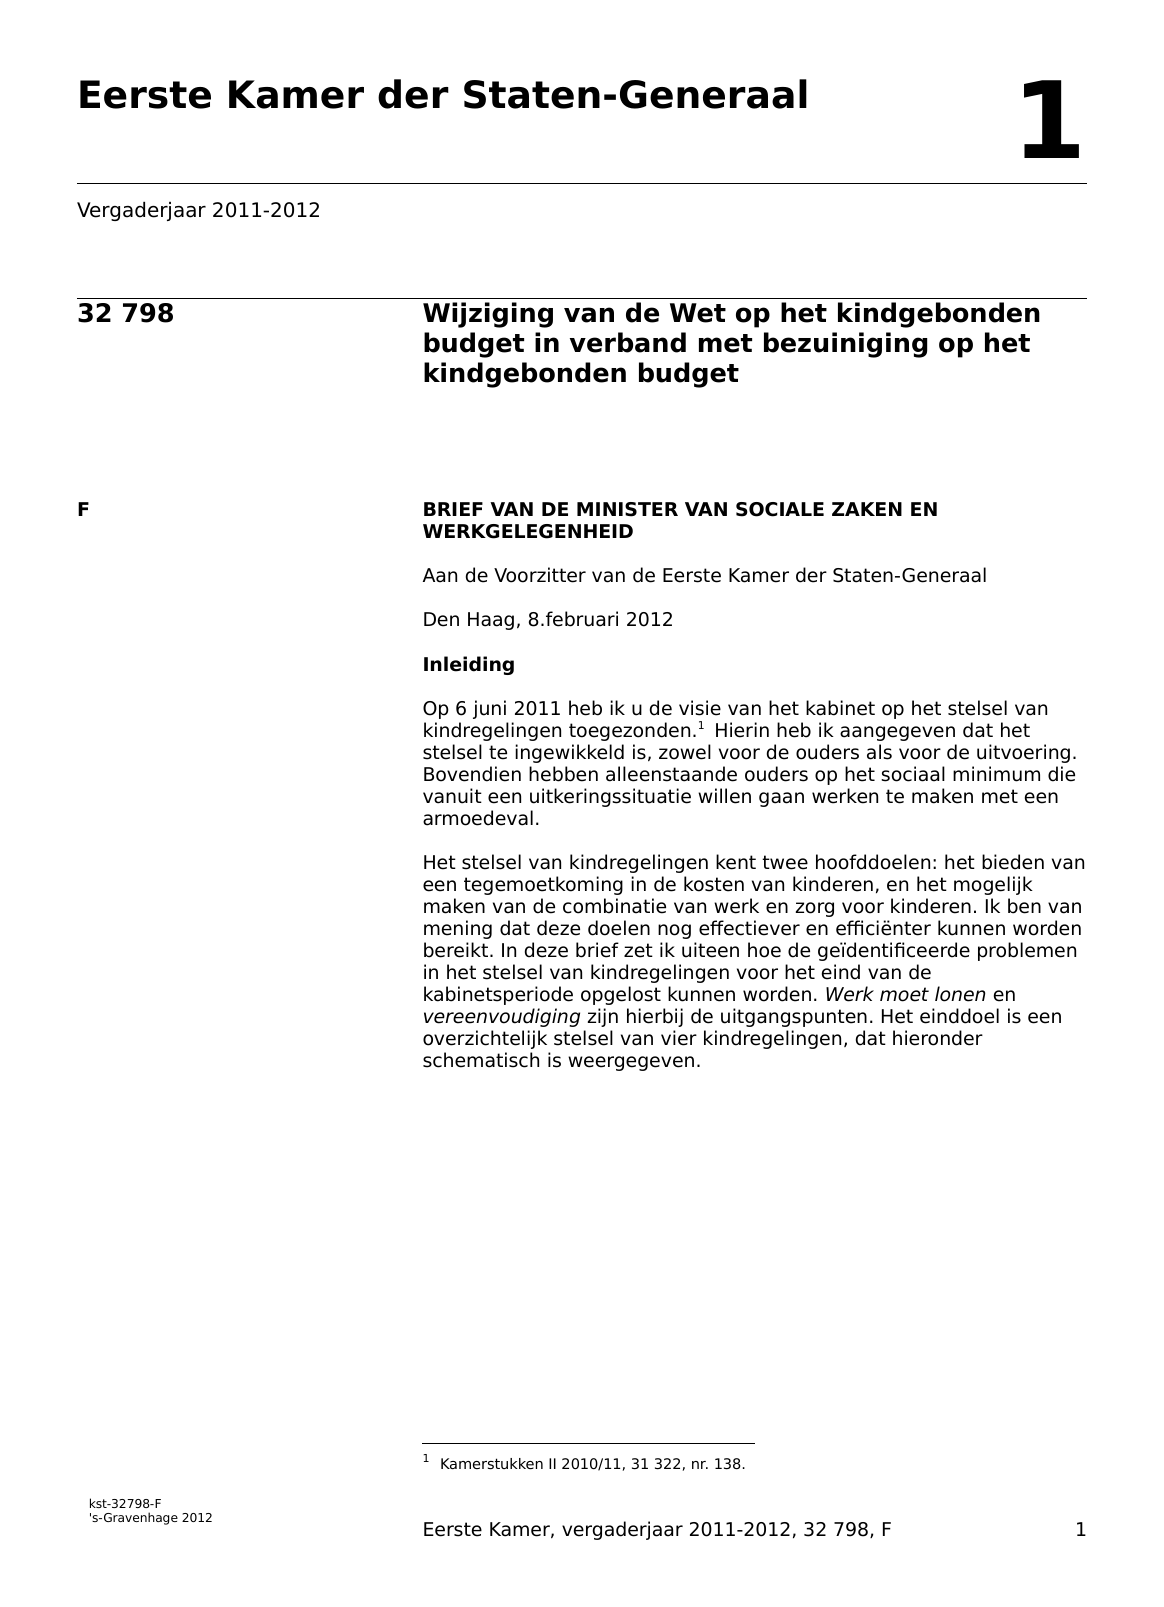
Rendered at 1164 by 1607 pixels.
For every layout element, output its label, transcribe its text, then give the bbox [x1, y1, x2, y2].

text Kamerstukken II 2010/11, 31 322, nr. 138. [422, 1452, 1087, 1474]
subtitle Inleiding [422, 653, 1087, 676]
subtitle 32 798 Wijziging van de Wet op het kindgebonden budget in verband met bezuiniging op het kindgebonden budget [77, 299, 1087, 388]
text kst-32798-F [88, 1497, 323, 1511]
table_header 1 [886, 59, 1087, 183]
subtitle F BRIEF VAN DE MINISTER VAN SOCIALE ZAKEN EN WERKGELEGENHEID [77, 499, 1087, 543]
text Den Haag, 8.februari 2012 [422, 609, 1087, 631]
text 's-Gravenhage 2012 [88, 1511, 323, 1525]
text Op 6 juni 2011 heb ik u de visie van het kabinet op het stelsel van kindregelingen toegezonden. Hierin heb ik aangegeven dat het stelsel te ingewikkeld is, zowel voor de ouders als voor de uitvoering. Bovendien hebben alleenstaande ouders op het sociaal minimum die vanuit een uitkeringssituatie willen gaan werken te maken met een armoedeval. [422, 698, 1087, 829]
table_header Eerste Kamer der Staten-Generaal [77, 59, 886, 183]
text Aan de Voorzitter van de Eerste Kamer der Staten-Generaal [422, 565, 1087, 587]
text Het stelsel van kindregelingen kent twee hoofddoelen: het bieden van een tegemoetkoming in de kosten van kinderen, en het mogelijk maken van de combinatie van werk en zorg voor kinderen. Ik ben van mening dat deze doelen nog effectiever en efficiënter kunnen worden bereikt. In deze brief zet ik uiteen hoe de geïdentificeerde problemen in het stelsel van kindregelingen voor het eind van de kabinetsperiode opgelost kunnen worden. Werk moet lonen en vereenvoudiging zijn hierbij de uitgangspunten. Het einddoel is een overzichtelijk stelsel van vier kindregelingen, dat hieronder schematisch is weergegeven. [422, 852, 1087, 1072]
table_cell Vergaderjaar 2011-2012 [77, 184, 1087, 298]
